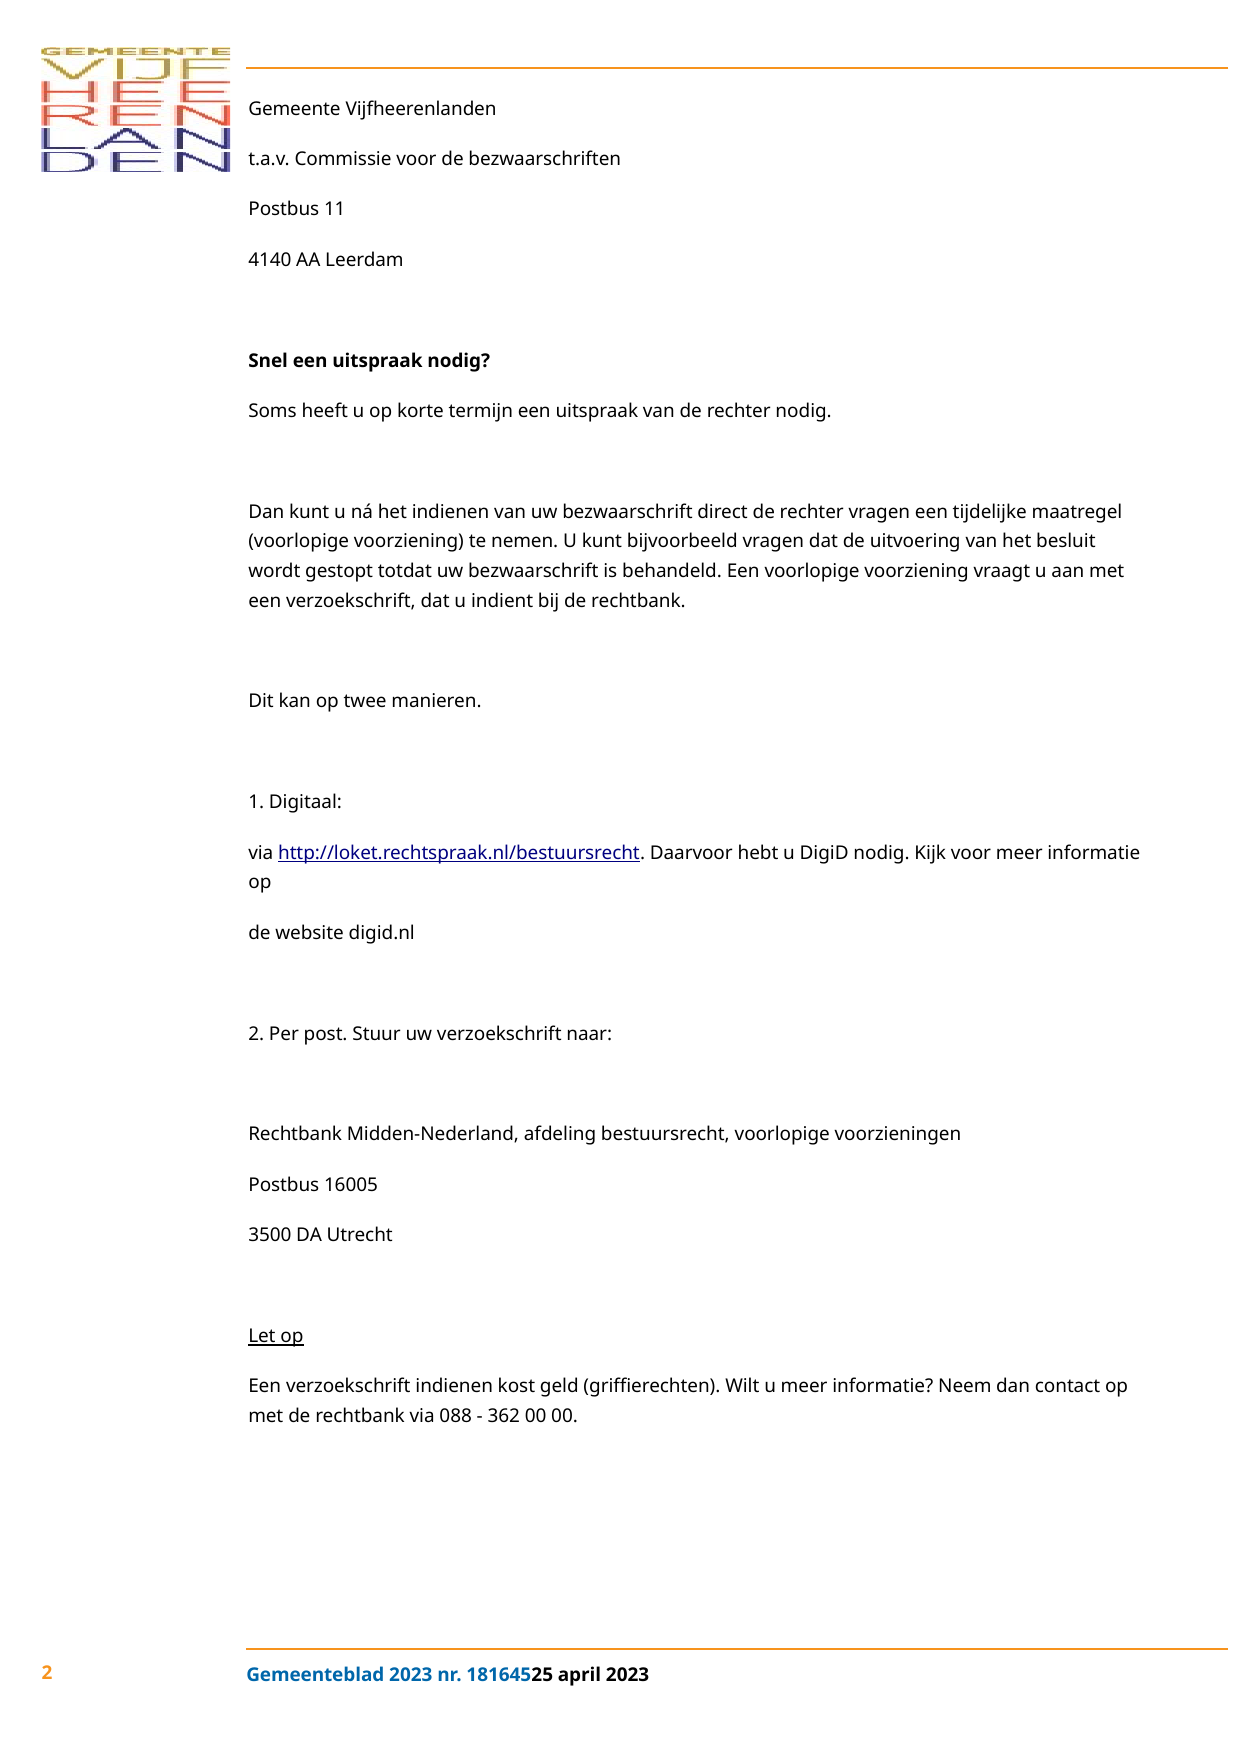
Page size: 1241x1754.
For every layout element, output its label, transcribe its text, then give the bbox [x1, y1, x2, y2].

text 2. Per post. Stuur uw verzoekschrift naar: [248, 1020, 1152, 1046]
text Soms heeft u op korte termijn een uitspraak van de rechter nodig. [248, 397, 1152, 423]
text t.a.v. Commissie voor de bezwaarschriften [248, 145, 1152, 171]
text Dan kunt u ná het indienen van uw bezwaarschrift direct de rechter vragen een tijdelijke maatregel (voorlopige voorziening) te nemen. U kunt bijvoorbeeld vragen dat de uitvoering van het besluit wordt gestopt totdat uw bezwaarschrift is behandeld. Een voorlopige voorziening vraagt u aan met een verzoekschrift, dat u indient bij de rechtbank. [248, 498, 1152, 613]
text Gemeente Vijfheerenlanden [248, 95, 1152, 121]
text Let op [248, 1322, 1152, 1348]
picture [41, 47, 231, 172]
text Rechtbank Midden-Nederland, afdeling bestuursrecht, voorlopige voorzieningen [248, 1121, 1152, 1146]
text 4140 AA Leerdam [248, 246, 1152, 272]
text Een verzoekschrift indienen kost geld (griffierechten). Wilt u meer informatie? Neem dan contact op met de rechtbank via 088 - 362 00 00. [248, 1373, 1152, 1428]
text Dit kan op twee manieren. [248, 688, 1152, 713]
text via http://loket.rechtspraak.nl/bestuursrecht. Daarvoor hebt u DigiD nodig. Kijk voor meer informatie op [248, 839, 1152, 894]
text 1. Digitaal: [248, 788, 1152, 814]
text de website digid.nl [248, 919, 1152, 945]
text Snel een uitspraak nodig? [248, 347, 1152, 373]
text Postbus 16005 [248, 1171, 1152, 1197]
text 3500 DA Utrecht [248, 1221, 1152, 1247]
text Postbus 11 [248, 196, 1152, 221]
